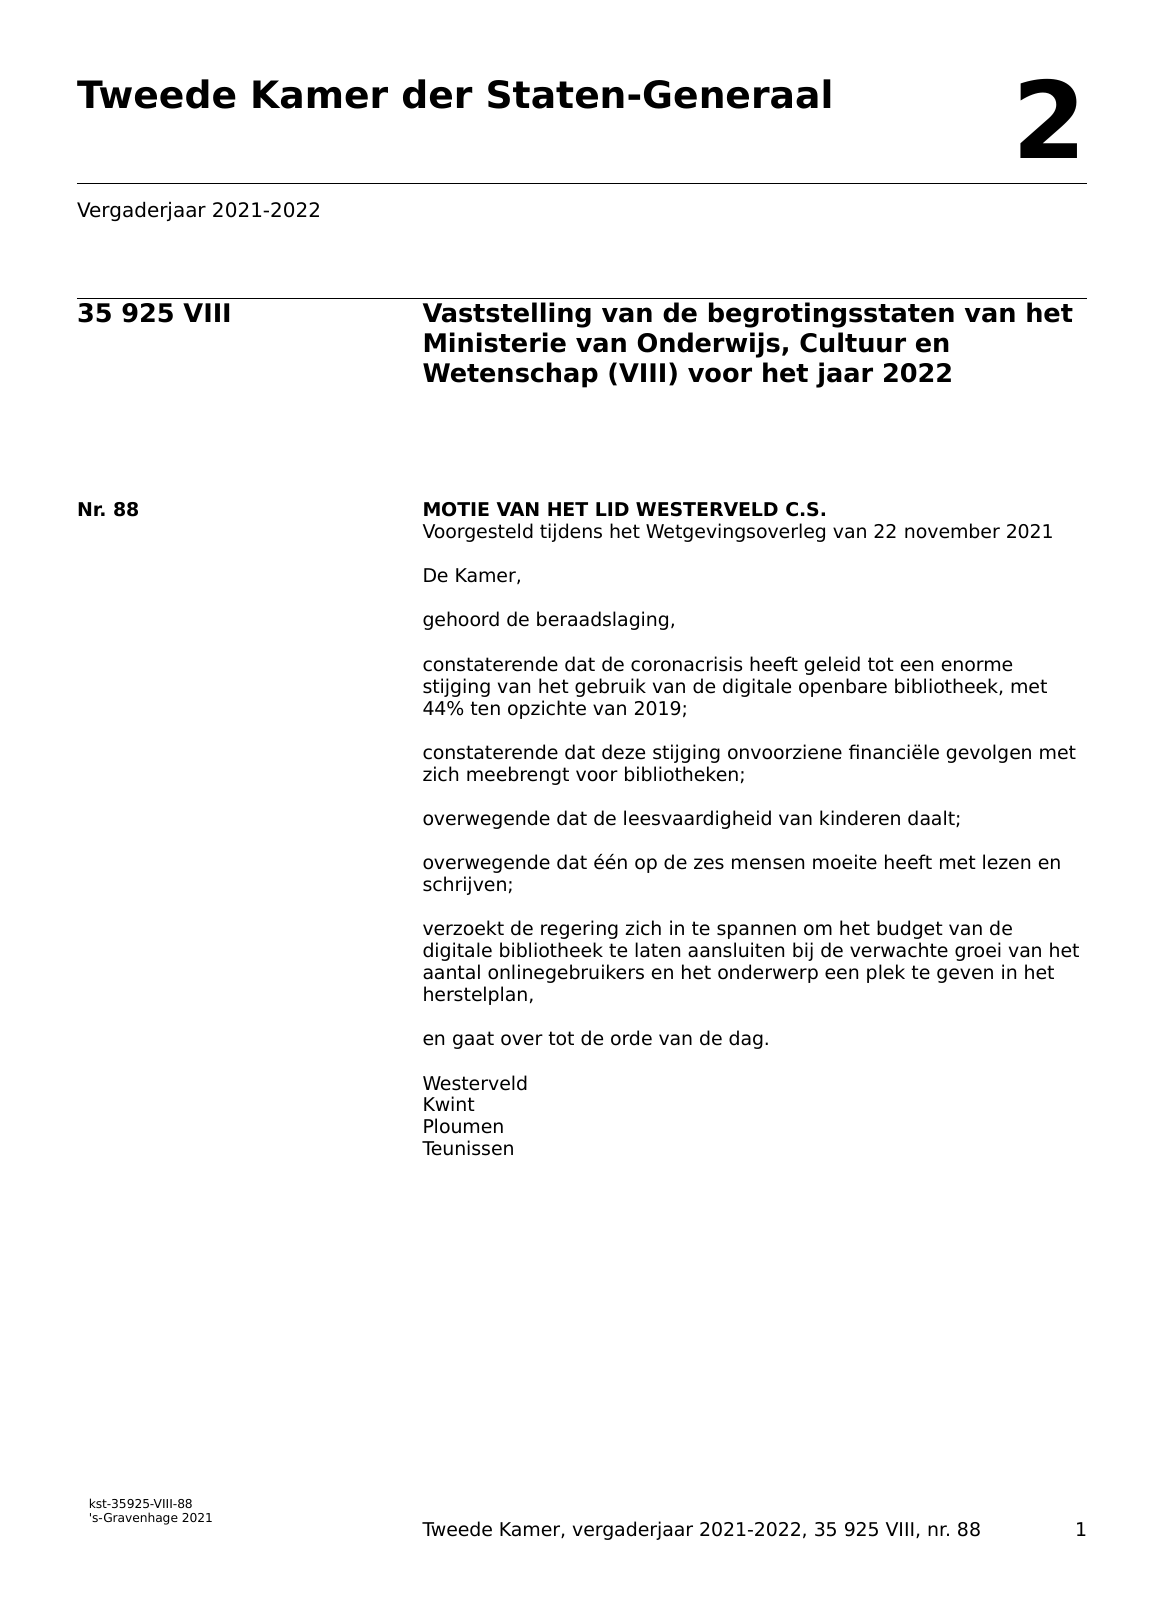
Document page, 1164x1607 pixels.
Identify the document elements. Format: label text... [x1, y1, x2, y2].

table_cell Vergaderjaar 2021-2022 [77, 184, 1087, 298]
subtitle 35 925 VIII Vaststelling van de begrotingsstaten van het Ministerie van Onderwijs, Cultuur en Wetenschap (VIII) voor het jaar 2022 [77, 299, 1087, 388]
text kst-35925-VIII-88 [88, 1497, 323, 1511]
text constaterende dat deze stijging onvoorziene financiële gevolgen met zich meebrengt voor bibliotheken; [422, 742, 1087, 786]
table_header Tweede Kamer der Staten-Generaal [77, 59, 886, 183]
text Voorgesteld tijdens het Wetgevingsoverleg van 22 november 2021 [422, 521, 1087, 543]
text constaterende dat de coronacrisis heeft geleid tot een enorme stijging van het gebruik van de digitale openbare bibliotheek, met 44% ten opzichte van 2019; [422, 653, 1087, 719]
text Ploumen [422, 1116, 1087, 1138]
text en gaat over tot de orde van de dag. [422, 1028, 1087, 1050]
text verzoekt de regering zich in te spannen om het budget van de digitale bibliotheek te laten aansluiten bij de verwachte groei van het aantal onlinegebruikers en het onderwerp een plek te geven in het herstelplan, [422, 918, 1087, 1006]
text overwegende dat één op de zes mensen moeite heeft met lezen en schrijven; [422, 852, 1087, 896]
text gehoord de beraadslaging, [422, 609, 1087, 631]
text Kwint [422, 1094, 1087, 1116]
text De Kamer, [422, 565, 1087, 587]
text Westerveld [422, 1072, 1087, 1094]
table_header 2 [886, 59, 1087, 183]
text 's-Gravenhage 2021 [88, 1511, 323, 1525]
text overwegende dat de leesvaardigheid van kinderen daalt; [422, 808, 1087, 830]
subtitle Nr. 88 MOTIE VAN HET LID WESTERVELD C.S. [77, 499, 1087, 521]
text Teunissen [422, 1138, 1087, 1160]
